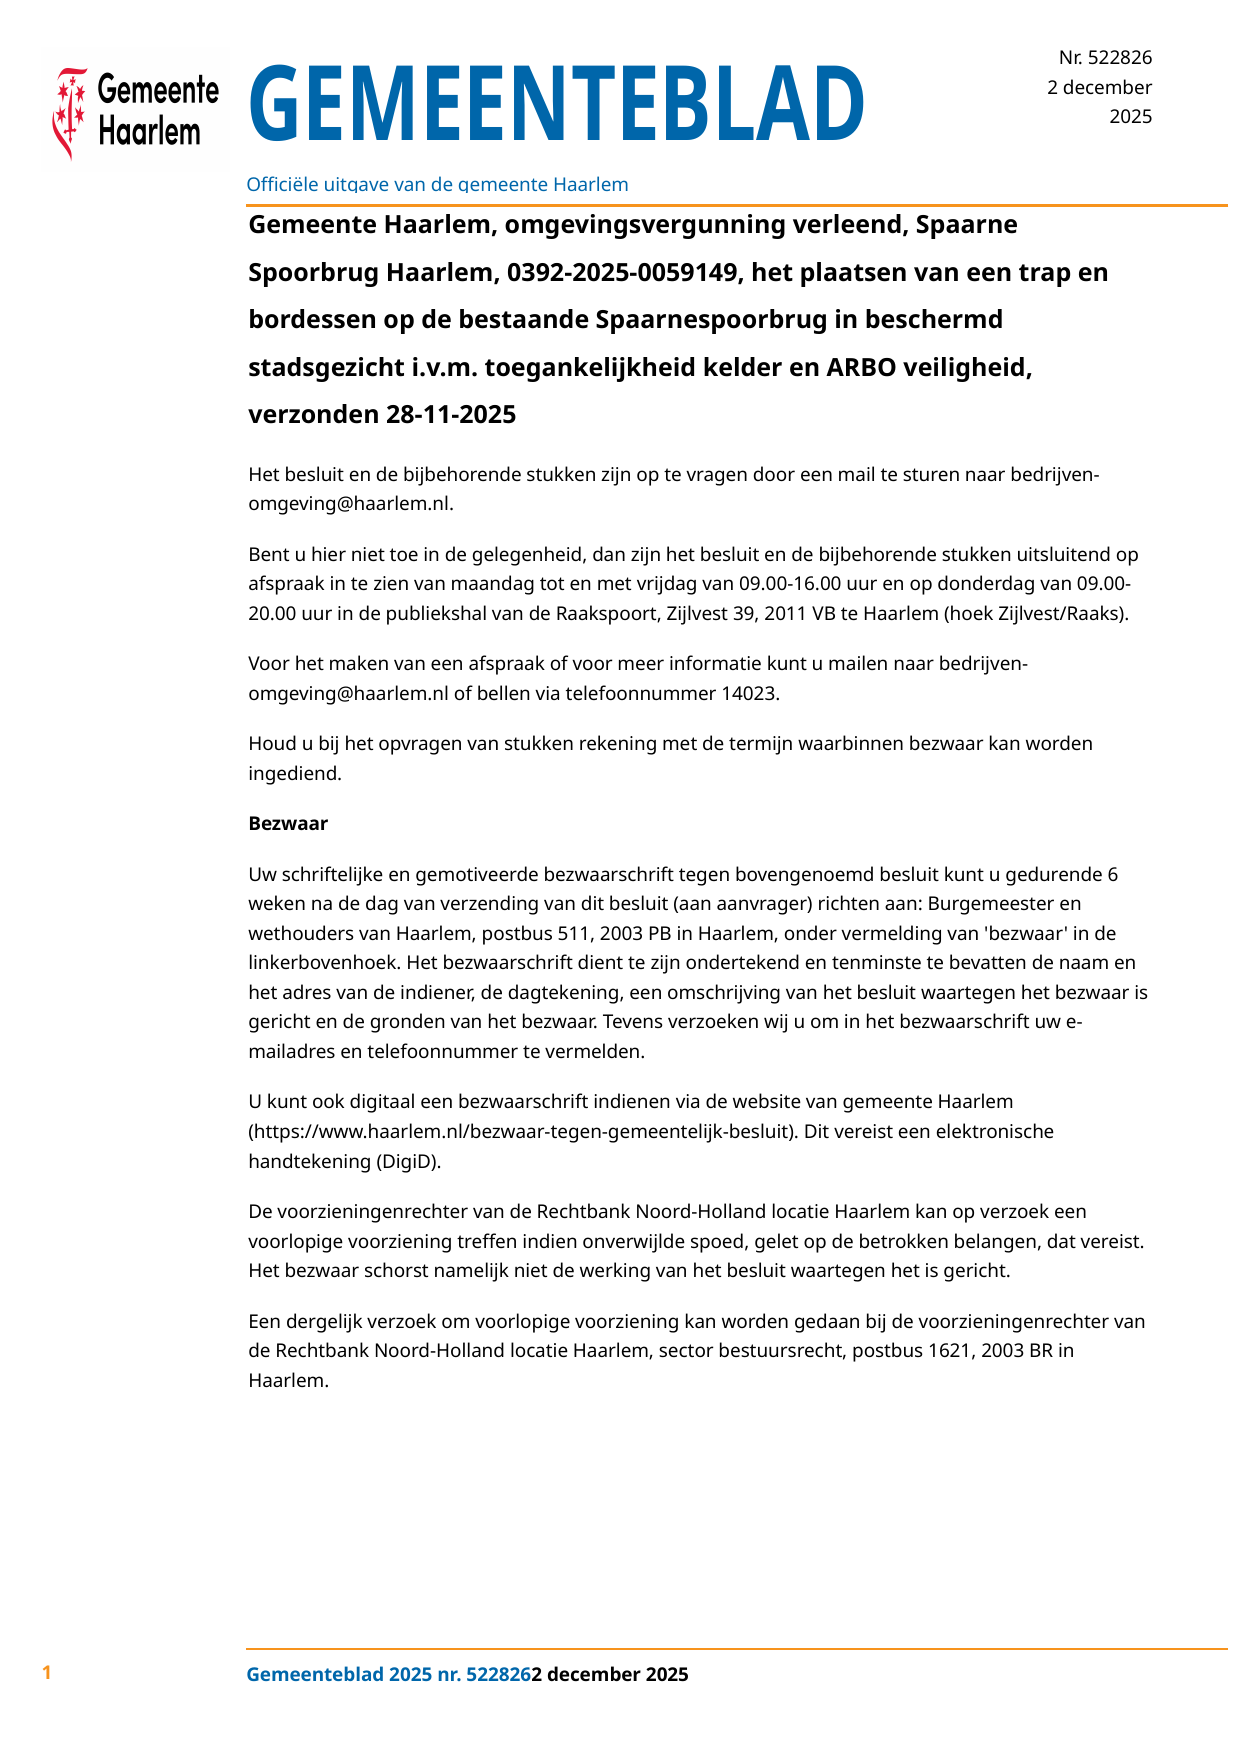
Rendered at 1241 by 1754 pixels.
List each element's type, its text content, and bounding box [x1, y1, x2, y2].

text Een dergelijk verzoek om voorlopige voorziening kan worden gedaan bij de voorzieningenrechter van de Rechtbank Noord-Holland locatie Haarlem, sector bestuursrecht, postbus 1621, 2003 BR in Haarlem. [248, 1308, 1152, 1393]
text Voor het maken van een afspraak of voor meer informatie kunt u mailen naar bedrijven-omgeving@haarlem.nl of bellen via telefoonnummer 14023. [248, 650, 1152, 706]
picture [41, 47, 231, 172]
text Bent u hier niet toe in de gelegenheid, dan zijn het besluit en de bijbehorende stukken uitsluitend op afspraak in te zien van maandag tot en met vrijdag van 09.00-16.00 uur en op donderdag van 09.00-20.00 uur in de publiekshal van de Raakspoort, Zijlvest 39, 2011 VB te Haarlem (hoek Zijlvest/Raaks). [248, 541, 1152, 626]
text Het besluit en de bijbehorende stukken zijn op te vragen door een mail te sturen naar bedrijven-omgeving@haarlem.nl. [248, 461, 1152, 516]
text Bezwaar [248, 810, 1152, 836]
text U kunt ook digitaal een bezwaarschrift indienen via de website van gemeente Haarlem (https://www.haarlem.nl/bezwaar-tegen-gemeentelijk-besluit). Dit vereist een elektronische handtekening (DigiD). [248, 1089, 1152, 1173]
text Houd u bij het opvragen van stukken rekening met de termijn waarbinnen bezwaar kan worden ingediend. [248, 730, 1152, 786]
text De voorzieningenrechter van de Rechtbank Noord-Holland locatie Haarlem kan op verzoek een voorlopige voorziening treffen indien onverwijlde spoed, gelet op de betrokken belangen, dat vereist. Het bezwaar schorst namelijk niet de werking van het besluit waartegen het is gericht. [248, 1198, 1152, 1283]
text Gemeente Haarlem, omgevingsvergunning verleend, Spaarne Spoorbrug Haarlem, 0392-2025-0059149, het plaatsen van een trap en bordessen op de bestaande Spaarnespoorbrug in beschermd stadsgezicht i.v.m. toegankelijkheid kelder en ARBO veiligheid, verzonden 28-11-2025 [248, 207, 1152, 431]
text Uw schriftelijke en gemotiveerde bezwaarschrift tegen bovengenoemd besluit kunt u gedurende 6 weken na de dag van verzending van dit besluit (aan aanvrager) richten aan: Burgemeester en wethouders van Haarlem, postbus 511, 2003 PB in Haarlem, onder vermelding van 'bezwaar' in de linkerbovenhoek. Het bezwaarschrift dient te zijn ondertekend en tenminste te bevatten de naam en het adres van de indiener, de dagtekening, een omschrijving van het besluit waartegen het bezwaar is gericht en de gronden van het bezwaar. Tevens verzoeken wij u om in het bezwaarschrift uw e-mailadres en telefoonnummer te vermelden. [248, 861, 1152, 1064]
